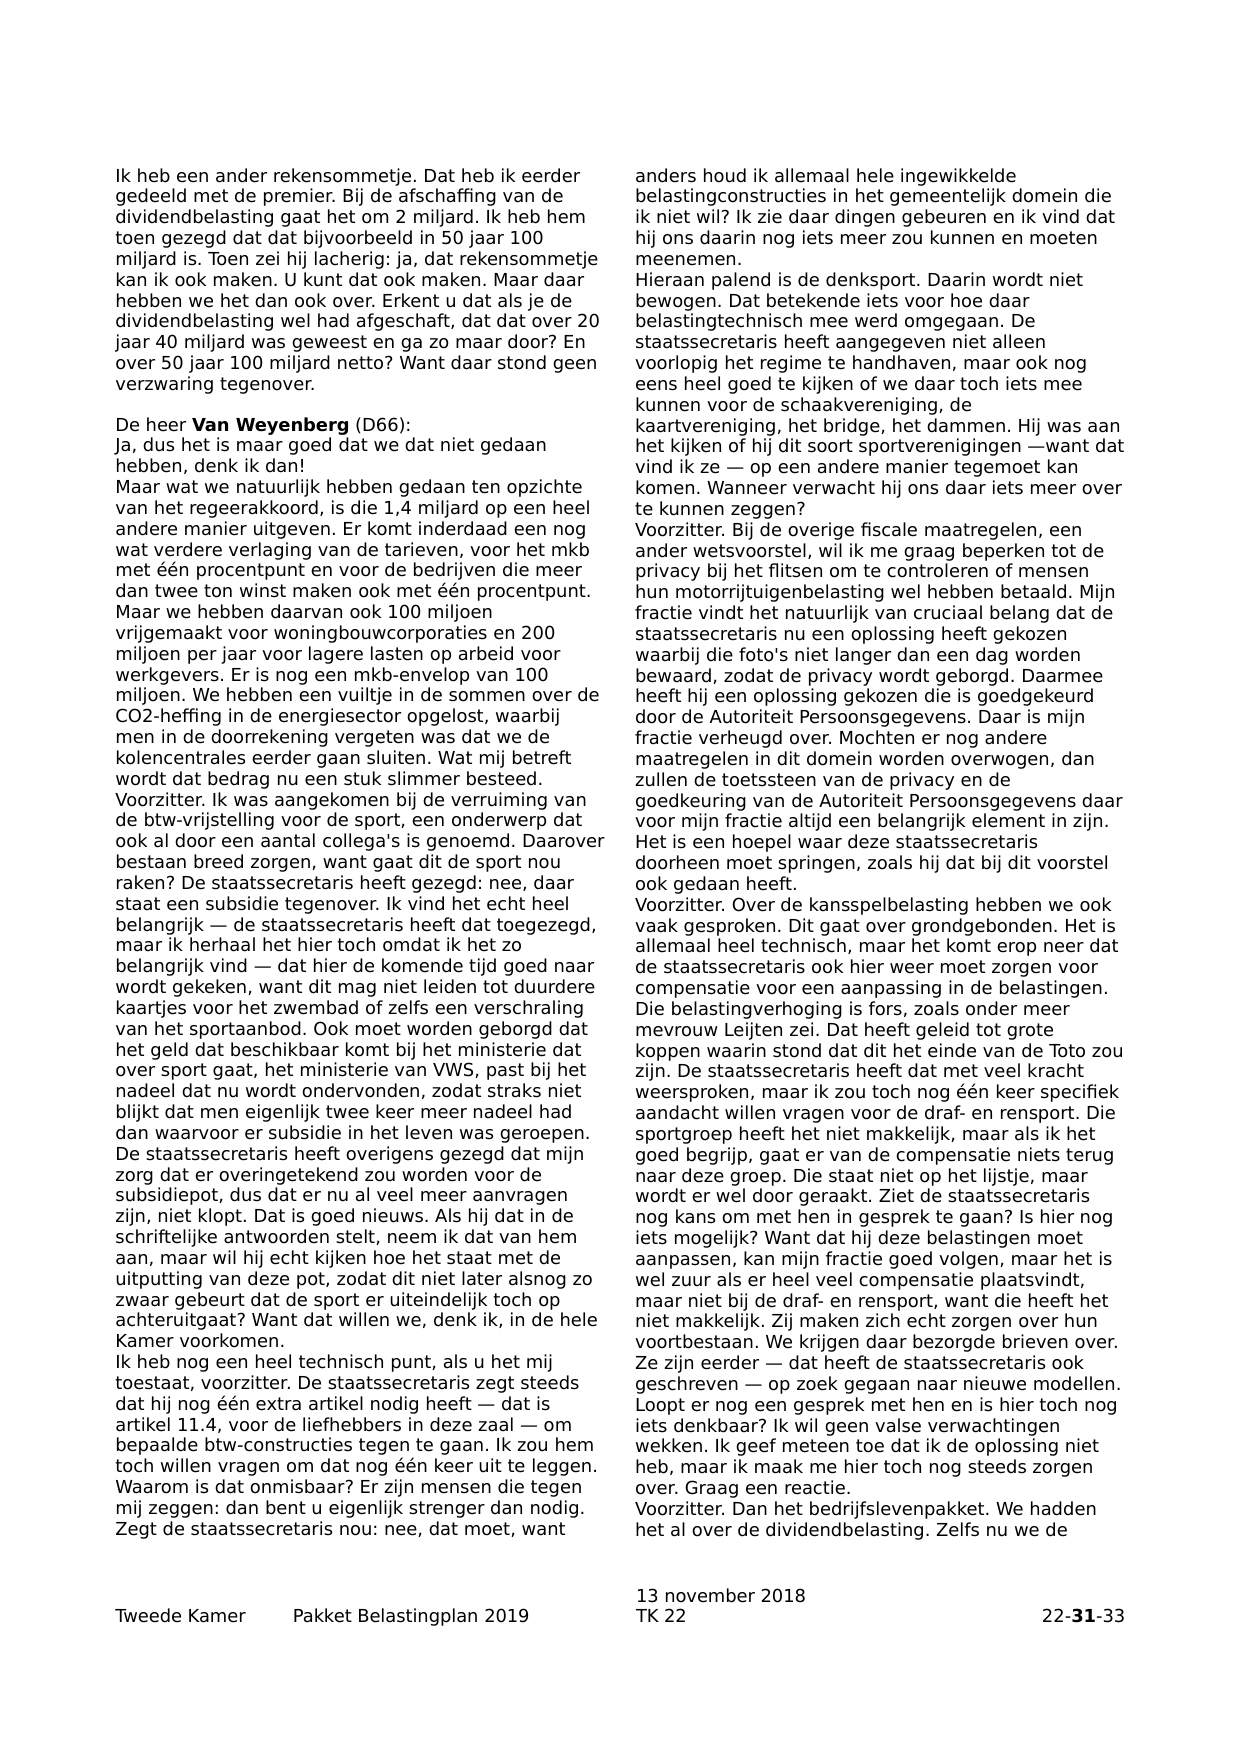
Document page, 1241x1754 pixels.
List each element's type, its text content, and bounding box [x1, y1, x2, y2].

text Ik heb een ander rekensommetje. Dat heb ik eerder gedeeld met de premier. Bij de afschaffing van de dividendbelasting gaat het om 2 miljard. Ik heb hem toen gezegd dat dat bijvoorbeeld in 50 jaar 100 miljard is. Toen zei hij lacherig: ja, dat rekensommetje kan ik ook maken. U kunt dat ook maken. Maar daar hebben we het dan ook over. Erkent u dat als je de dividendbelasting wel had afgeschaft, dat dat over 20 jaar 40 miljard was geweest en ga zo maar door? En over 50 jaar 100 miljard netto? Want daar stond geen verzwaring tegenover. [115, 165, 605, 394]
text anders houd ik allemaal hele ingewikkelde belastingconstructies in het gemeentelijk domein die ik niet wil? Ik zie daar dingen gebeuren en ik vind dat hij ons daarin nog iets meer zou kunnen en moeten meenemen. [635, 165, 1125, 269]
text Maar wat we natuurlijk hebben gedaan ten opzichte van het regeerakkoord, is die 1,4 miljard op een heel andere manier uitgeven. Er komt inderdaad een nog wat verdere verlaging van de tarieven, voor het mkb met één procentpunt en voor de bedrijven die meer dan twee ton winst maken ook met één procentpunt. Maar we hebben daarvan ook 100 miljoen vrijgemaakt voor woningbouwcorporaties en 200 miljoen per jaar voor lagere lasten op arbeid voor werkgevers. Er is nog een mkb-envelop van 100 miljoen. We hebben een vuiltje in de sommen over de CO2-heffing in de energiesector opgelost, waarbij men in de doorrekening vergeten was dat we de kolencentrales eerder gaan sluiten. Wat mij betreft wordt dat bedrag nu een stuk slimmer besteed. [115, 477, 605, 789]
text Ja, dus het is maar goed dat we dat niet gedaan hebben, denk ik dan! [115, 435, 605, 477]
text Voorzitter. Ik was aangekomen bij de verruiming van de btw-vrijstelling voor de sport, een onderwerp dat ook al door een aantal collega's is genoemd. Daarover bestaan breed zorgen, want gaat dit de sport nou raken? De staatssecretaris heeft gezegd: nee, daar staat een subsidie tegenover. Ik vind het echt heel belangrijk — de staatssecretaris heeft dat toegezegd, maar ik herhaal het hier toch omdat ik het zo belangrijk vind — dat hier de komende tijd goed naar wordt gekeken, want dit mag niet leiden tot duurdere kaartjes voor het zwembad of zelfs een verschraling van het sportaanbod. Ook moet worden geborgd dat het geld dat beschikbaar komt bij het ministerie dat over sport gaat, het ministerie van VWS, past bij het nadeel dat nu wordt ondervonden, zodat straks niet blijkt dat men eigenlijk twee keer meer nadeel had dan waarvoor er subsidie in het leven was geroepen. De staatssecretaris heeft overigens gezegd dat mijn zorg dat er overingetekend zou worden voor de subsidiepot, dus dat er nu al veel meer aanvragen zijn, niet klopt. Dat is goed nieuws. Als hij dat in de schriftelijke antwoorden stelt, neem ik dat van hem aan, maar wil hij echt kijken hoe het staat met de uitputting van deze pot, zodat dit niet later alsnog zo zwaar gebeurt dat de sport er uiteindelijk toch op achteruitgaat? Want dat willen we, denk ik, in de hele Kamer voorkomen. [115, 789, 605, 1352]
text De heer Van Weyenberg (D66): [115, 414, 605, 435]
text Ik heb nog een heel technisch punt, als u het mij toestaat, voorzitter. De staatssecretaris zegt steeds dat hij nog één extra artikel nodig heeft — dat is artikel 11.4, voor de liefhebbers in deze zaal — om bepaalde btw-constructies tegen te gaan. Ik zou hem toch willen vragen om dat nog één keer uit te leggen. Waarom is dat onmisbaar? Er zijn mensen die tegen mij zeggen: dan bent u eigenlijk strenger dan nodig. Zegt de staatssecretaris nou: nee, dat moet, want [115, 1352, 605, 1539]
text Voorzitter. Over de kansspelbelasting hebben we ook vaak gesproken. Dit gaat over grondgebonden. Het is allemaal heel technisch, maar het komt erop neer dat de staatssecretaris ook hier weer moet zorgen voor compensatie voor een aanpassing in de belastingen. Die belastingverhoging is fors, zoals onder meer mevrouw Leijten zei. Dat heeft geleid tot grote koppen waarin stond dat dit het einde van de Toto zou zijn. De staatssecretaris heeft dat met veel kracht weersproken, maar ik zou toch nog één keer specifiek aandacht willen vragen voor de draf- en rensport. Die sportgroep heeft het niet makkelijk, maar als ik het goed begrijp, gaat er van de compensatie niets terug naar deze groep. Die staat niet op het lijstje, maar wordt er wel door geraakt. Ziet de staatssecretaris nog kans om met hen in gesprek te gaan? Is hier nog iets mogelijk? Want dat hij deze belastingen moet aanpassen, kan mijn fractie goed volgen, maar het is wel zuur als er heel veel compensatie plaatsvindt, maar niet bij de draf- en rensport, want die heeft het niet makkelijk. Zij maken zich echt zorgen over hun voortbestaan. We krijgen daar bezorgde brieven over. Ze zijn eerder — dat heeft de staatssecretaris ook geschreven — op zoek gegaan naar nieuwe modellen. Loopt er nog een gesprek met hen en is hier toch nog iets denkbaar? Ik wil geen valse verwachtingen wekken. Ik geef meteen toe dat ik de oplossing niet heb, maar ik maak me hier toch nog steeds zorgen over. Graag een reactie. [635, 894, 1125, 1499]
text Hieraan palend is de denksport. Daarin wordt niet bewogen. Dat betekende iets voor hoe daar belastingtechnisch mee werd omgegaan. De staatssecretaris heeft aangegeven niet alleen voorlopig het regime te handhaven, maar ook nog eens heel goed te kijken of we daar toch iets mee kunnen voor de schaakvereniging, de kaartvereniging, het bridge, het dammen. Hij was aan het kijken of hij dit soort sportverenigingen —want dat vind ik ze — op een andere manier tegemoet kan komen. Wanneer verwacht hij ons daar iets meer over te kunnen zeggen? [635, 269, 1125, 519]
text Voorzitter. Bij de overige fiscale maatregelen, een ander wetsvoorstel, wil ik me graag beperken tot de privacy bij het flitsen om te controleren of mensen hun motorrijtuigenbelasting wel hebben betaald. Mijn fractie vindt het natuurlijk van cruciaal belang dat de staatssecretaris nu een oplossing heeft gekozen waarbij die foto's niet langer dan een dag worden bewaard, zodat de privacy wordt geborgd. Daarmee heeft hij een oplossing gekozen die is goedgekeurd door de Autoriteit Persoonsgegevens. Daar is mijn fractie verheugd over. Mochten er nog andere maatregelen in dit domein worden overwogen, dan zullen de toetssteen van de privacy en de goedkeuring van de Autoriteit Persoonsgegevens daar voor mijn fractie altijd een belangrijk element in zijn. Het is een hoepel waar deze staatssecretaris doorheen moet springen, zoals hij dat bij dit voorstel ook gedaan heeft. [635, 519, 1125, 894]
text Voorzitter. Dan het bedrijfslevenpakket. We hadden het al over de dividendbelasting. Zelfs nu we de [635, 1499, 1125, 1540]
